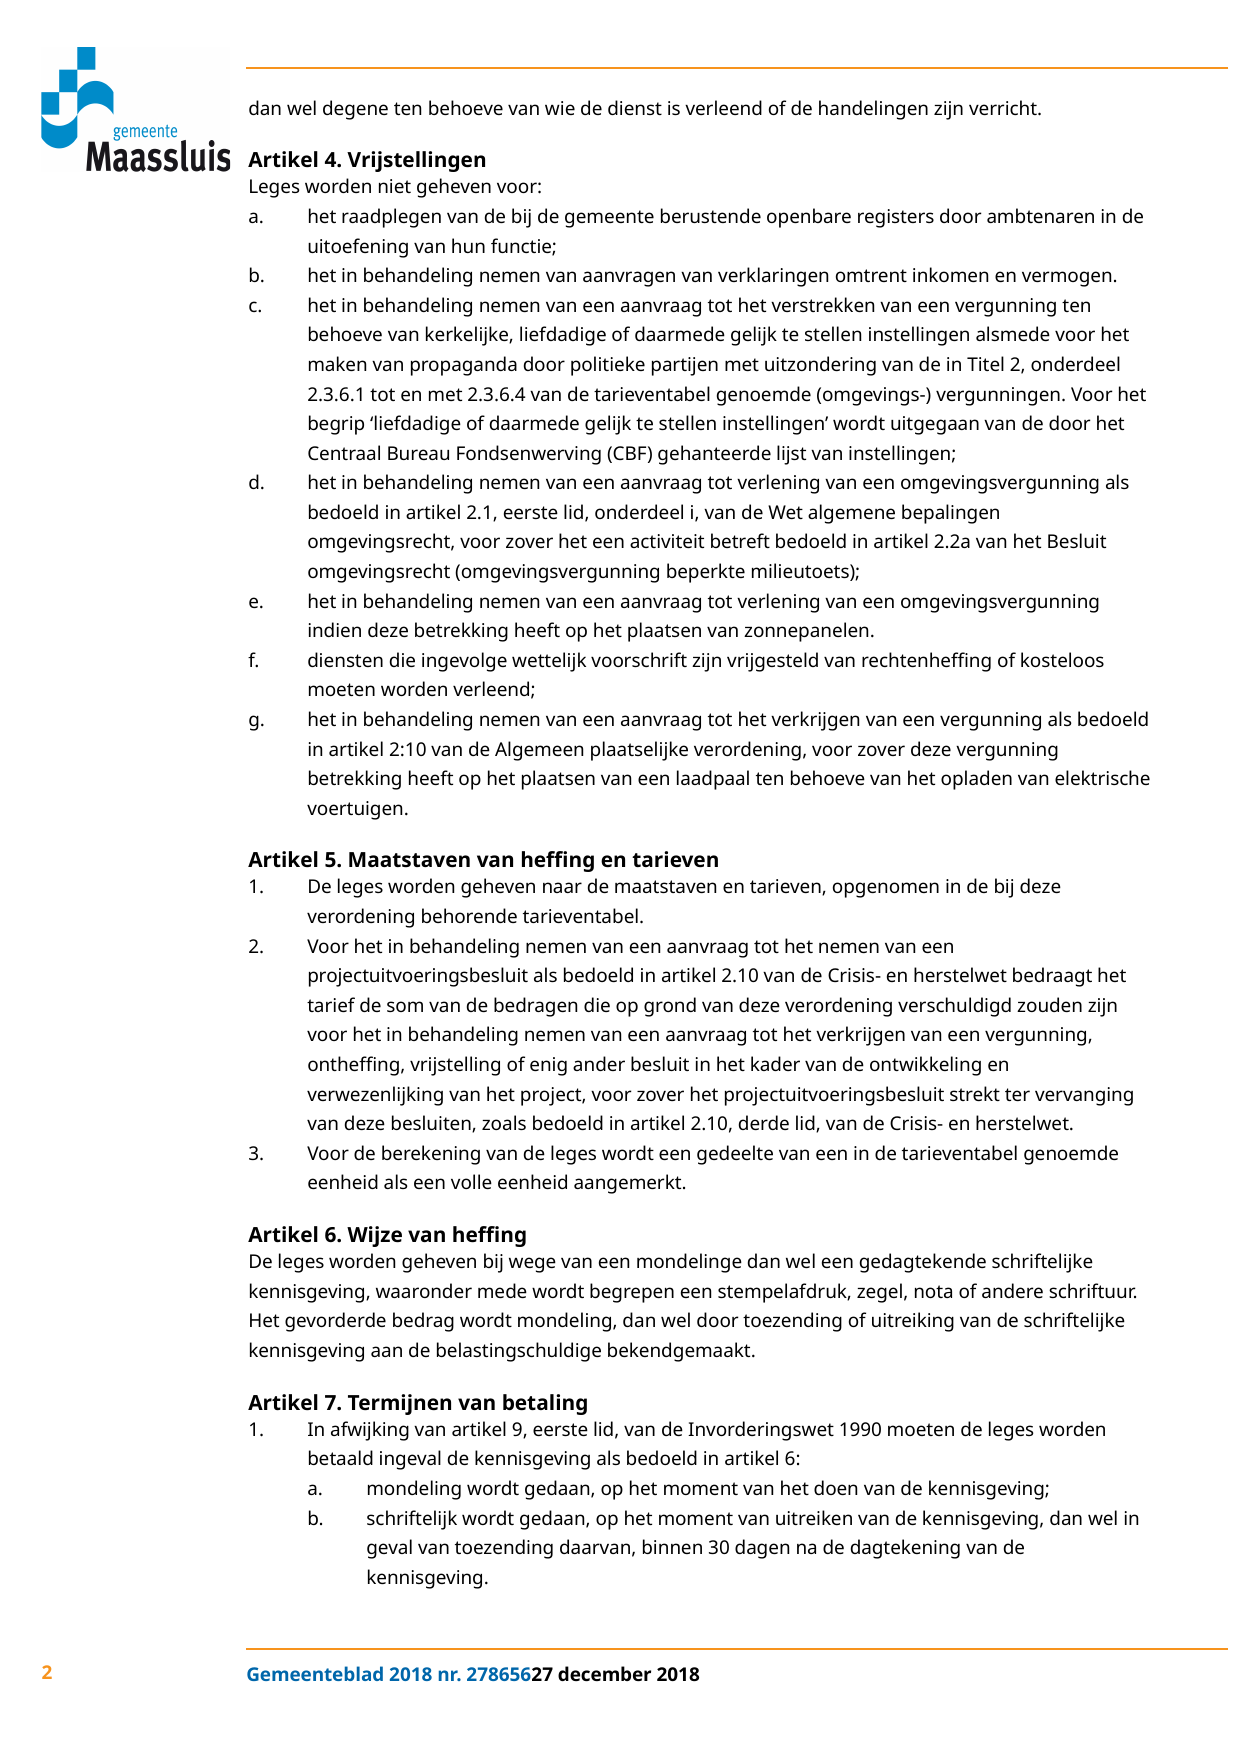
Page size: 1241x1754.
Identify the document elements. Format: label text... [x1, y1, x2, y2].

text De leges worden geheven bij wege van een mondelinge dan wel een gedagtekende schriftelijke kennisgeving, waaronder mede wordt begrepen een stempelafdruk, zegel, nota of andere schriftuur. Het gevorderde bedrag wordt mondeling, dan wel door toezending of uitreiking van de schriftelijke kennisgeving aan de belastingschuldige bekendgemaakt. [248, 1248, 1152, 1363]
list het in behandeling nemen van een aanvraag tot verlening van een omgevingsvergunning indien deze betrekking heeft op het plaatsen van zonnepanelen. [248, 588, 1152, 643]
list het in behandeling nemen van een aanvraag tot het verstrekken van een vergunning ten behoeve van kerkelijke, liefdadige of daarmede gelijk te stellen instellingen alsmede voor het maken van propaganda door politieke partijen met uitzondering van de in Titel 2, onderdeel 2.3.6.1 tot en met 2.3.6.4 van de tarieventabel genoemde (omgevings-) vergunningen. Voor het begrip ‘liefdadige of daarmede gelijk te stellen instellingen’ wordt uitgegaan van de door het Centraal Bureau Fondsenwerving (CBF) gehanteerde lijst van instellingen; [248, 292, 1152, 466]
text dan wel degene ten behoeve van wie de dienst is verleend of de handelingen zijn verricht. [248, 95, 1152, 121]
list het raadplegen van de bij de gemeente berustende openbare registers door ambtenaren in de uitoefening van hun functie; [248, 203, 1152, 258]
list mondeling wordt gedaan, op het moment van het doen van de kennisgeving; [307, 1475, 1152, 1501]
list schriftelijk wordt gedaan, op het moment van uitreiken van de kennisgeving, dan wel in geval van toezending daarvan, binnen 30 dagen na de dagtekening van de kennisgeving. [307, 1505, 1152, 1590]
list De leges worden geheven naar de maatstaven en tarieven, opgenomen in de bij deze verordening behorende tarieventabel. [248, 874, 1152, 929]
list Voor het in behandeling nemen van een aanvraag tot het nemen van een projectuitvoeringsbesluit als bedoeld in artikel 2.10 van de Crisis- en herstelwet bedraagt het tarief de som van de bedragen die op grond van deze verordening verschuldigd zouden zijn voor het in behandeling nemen van een aanvraag tot het verkrijgen van een vergunning, ontheffing, vrijstelling of enig ander besluit in het kader van de ontwikkeling en verwezenlijking van het project, voor zover het projectuitvoeringsbesluit strekt ter vervanging van deze besluiten, zoals bedoeld in artikel 2.10, derde lid, van de Crisis- en herstelwet. [248, 933, 1152, 1136]
text Leges worden niet geheven voor: [248, 174, 1152, 199]
list het in behandeling nemen van een aanvraag tot verlening van een omgevingsvergunning als bedoeld in artikel 2.1, eerste lid, onderdeel i, van de Wet algemene bepalingen omgevingsrecht, voor zover het een activiteit betreft bedoeld in artikel 2.2a van het Besluit omgevingsrecht (omgevingsvergunning beperkte milieutoets); [248, 469, 1152, 584]
text Artikel 4. Vrijstellingen [248, 145, 1152, 174]
picture [41, 47, 77, 92]
text Artikel 6. Wijze van heffing [248, 1220, 1152, 1248]
list Voor de berekening van de leges wordt een gedeelte van een in de tarieventabel genoemde eenheid als een volle eenheid aangemerkt. [248, 1140, 1152, 1195]
text Artikel 7. Termijnen van betaling [248, 1388, 1152, 1416]
list diensten die ingevolge wettelijk voorschrift zijn vrijgesteld van rechtenheffing of kosteloos moeten worden verleend; [248, 647, 1152, 702]
list het in behandeling nemen van een aanvraag tot het verkrijgen van een vergunning als bedoeld in artikel 2:10 van de Algemeen plaatselijke verordening, voor zover deze vergunning betrekking heeft op het plaatsen van een laadpaal ten behoeve van het opladen van elektrische voertuigen. [248, 706, 1152, 821]
list In afwijking van artikel 9, eerste lid, van de Invorderingswet 1990 moeten de leges worden betaald ingeval de kennisgeving als bedoeld in artikel 6: [248, 1416, 1152, 1471]
text Artikel 5. Maatstaven van heffing en tarieven [248, 845, 1152, 874]
picture [41, 47, 231, 172]
list het in behandeling nemen van aanvragen van verklaringen omtrent inkomen en vermogen. [248, 262, 1152, 288]
